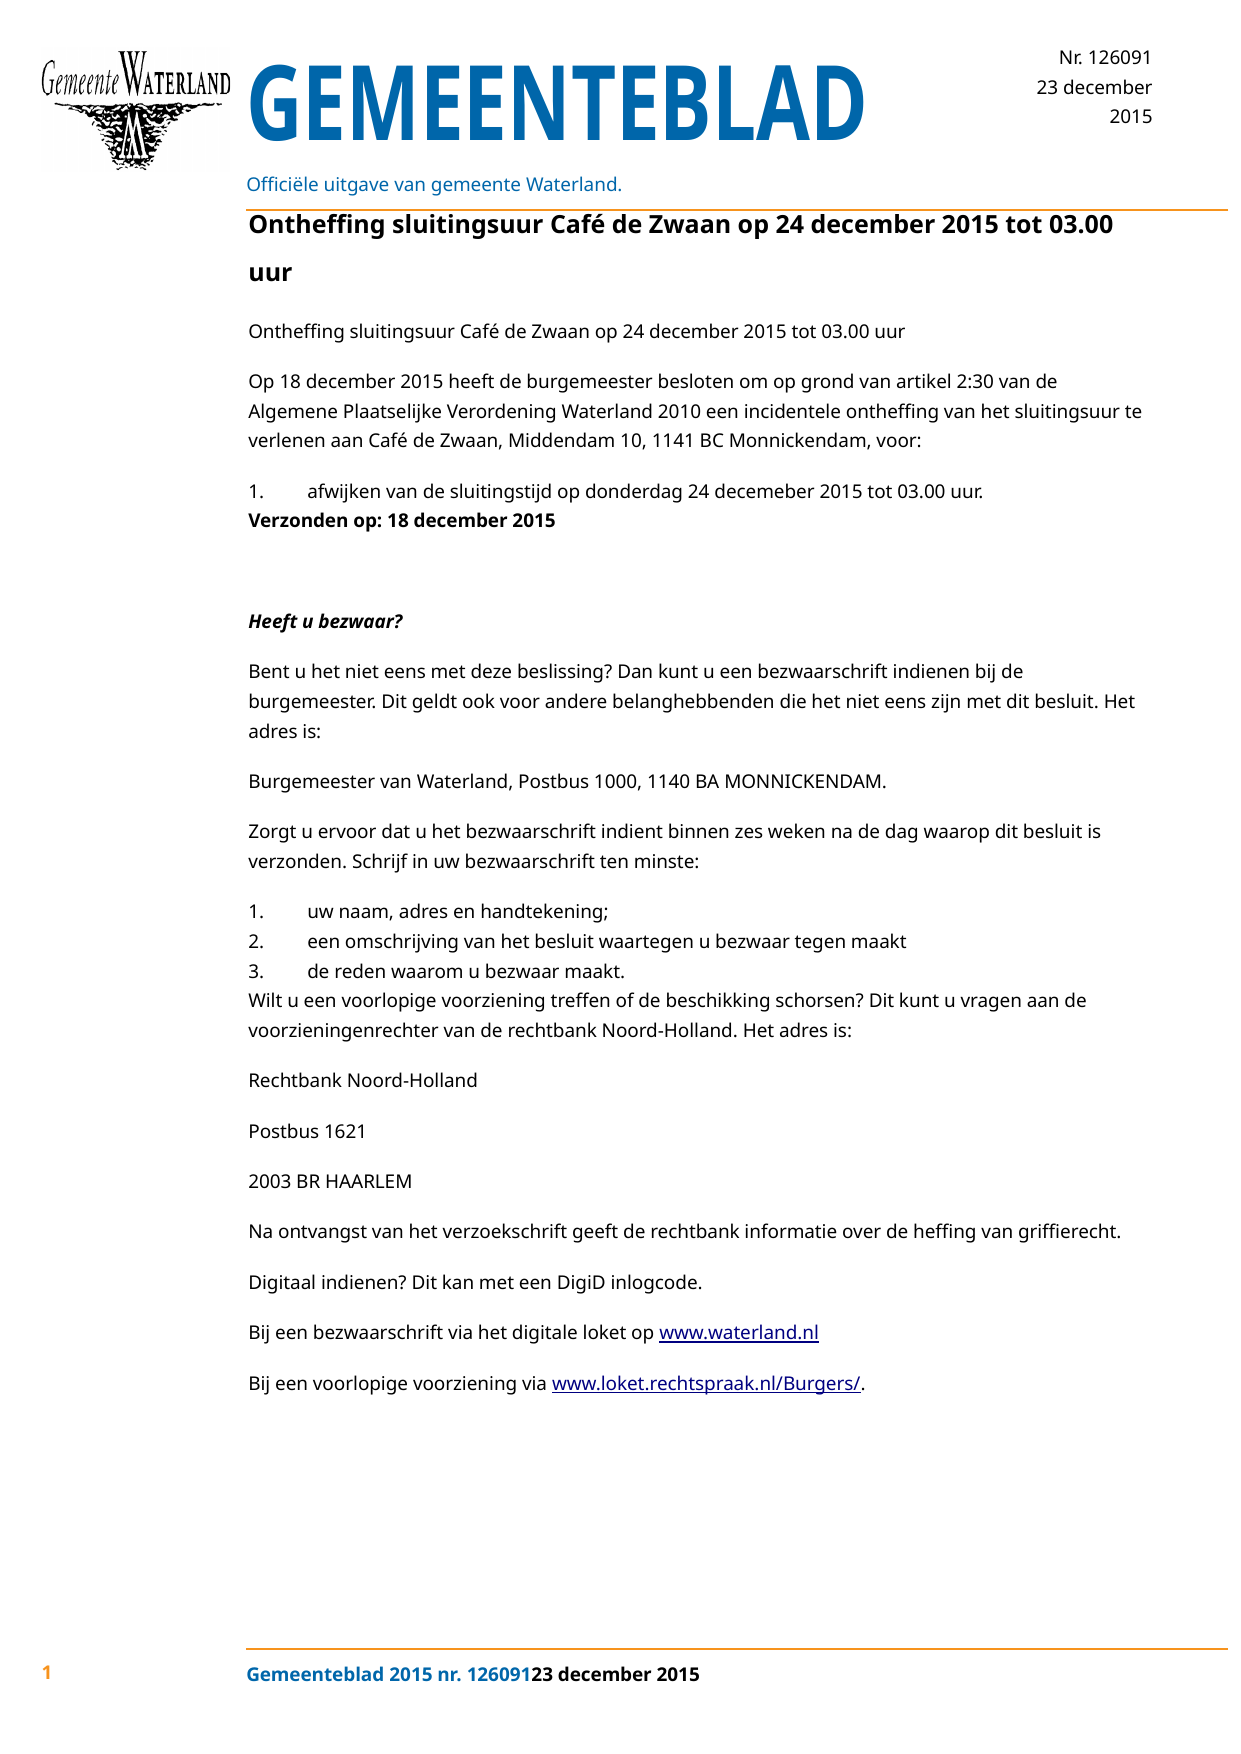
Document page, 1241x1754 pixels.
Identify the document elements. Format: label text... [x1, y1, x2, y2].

text Postbus 1621 [248, 1118, 1152, 1144]
text Rechtbank Noord-Holland [248, 1067, 1152, 1093]
text Burgemeester van Waterland, Postbus 1000, 1140 BA MONNICKENDAM. [248, 768, 1152, 794]
picture [41, 47, 231, 172]
text Heeft u bezwaar? [248, 608, 1152, 634]
text Zorgt u ervoor dat u het bezwaarschrift indient binnen zes weken na de dag waarop dit besluit is verzonden. Schrijf in uw bezwaarschrift ten minste: [248, 819, 1152, 874]
text Wilt u een voorlopige voorziening treffen of de beschikking schorsen? Dit kunt u vragen aan de voorzieningenrechter van de rechtbank Noord-Holland. Het adres is: [248, 987, 1152, 1043]
list een omschrijving van het besluit waartegen u bezwaar tegen maakt [248, 928, 1152, 954]
text Bent u het niet eens met deze beslissing? Dan kunt u een bezwaarschrift indienen bij de burgemeester. Dit geldt ook voor andere belanghebbenden die het niet eens zijn met dit besluit. Het adres is: [248, 659, 1152, 744]
list uw naam, adres en handtekening; [248, 899, 1152, 924]
list de reden waarom u bezwaar maakt. [248, 958, 1152, 984]
text Ontheffing sluitingsuur Café de Zwaan op 24 december 2015 tot 03.00 uur [248, 211, 1152, 288]
text Na ontvangst van het verzoekschrift geeft de rechtbank informatie over de heffing van griffierecht. [248, 1219, 1152, 1244]
text Op 18 december 2015 heeft de burgemeester besloten om op grond van artikel 2:30 van de Algemene Plaatselijke Verordening Waterland 2010 een incidentele ontheffing van het sluitingsuur te verlenen aan Café de Zwaan, Middendam 10, 1141 BC Monnickendam, voor: [248, 368, 1152, 453]
text Digitaal indienen? Dit kan met een DigiD inlogcode. [248, 1269, 1152, 1295]
text Bij een voorlopige voorziening via www.loket.rechtspraak.nl/Burgers/. [248, 1370, 1152, 1396]
list afwijken van de sluitingstijd op donderdag 24 decemeber 2015 tot 03.00 uur. [248, 478, 1152, 504]
text Ontheffing sluitingsuur Café de Zwaan op 24 december 2015 tot 03.00 uur [248, 318, 1152, 344]
text Bij een bezwaarschrift via het digitale loket op www.waterland.nl [248, 1319, 1152, 1345]
text Verzonden op: 18 december 2015 [248, 507, 1152, 533]
text 2003 BR HAARLEM [248, 1168, 1152, 1194]
